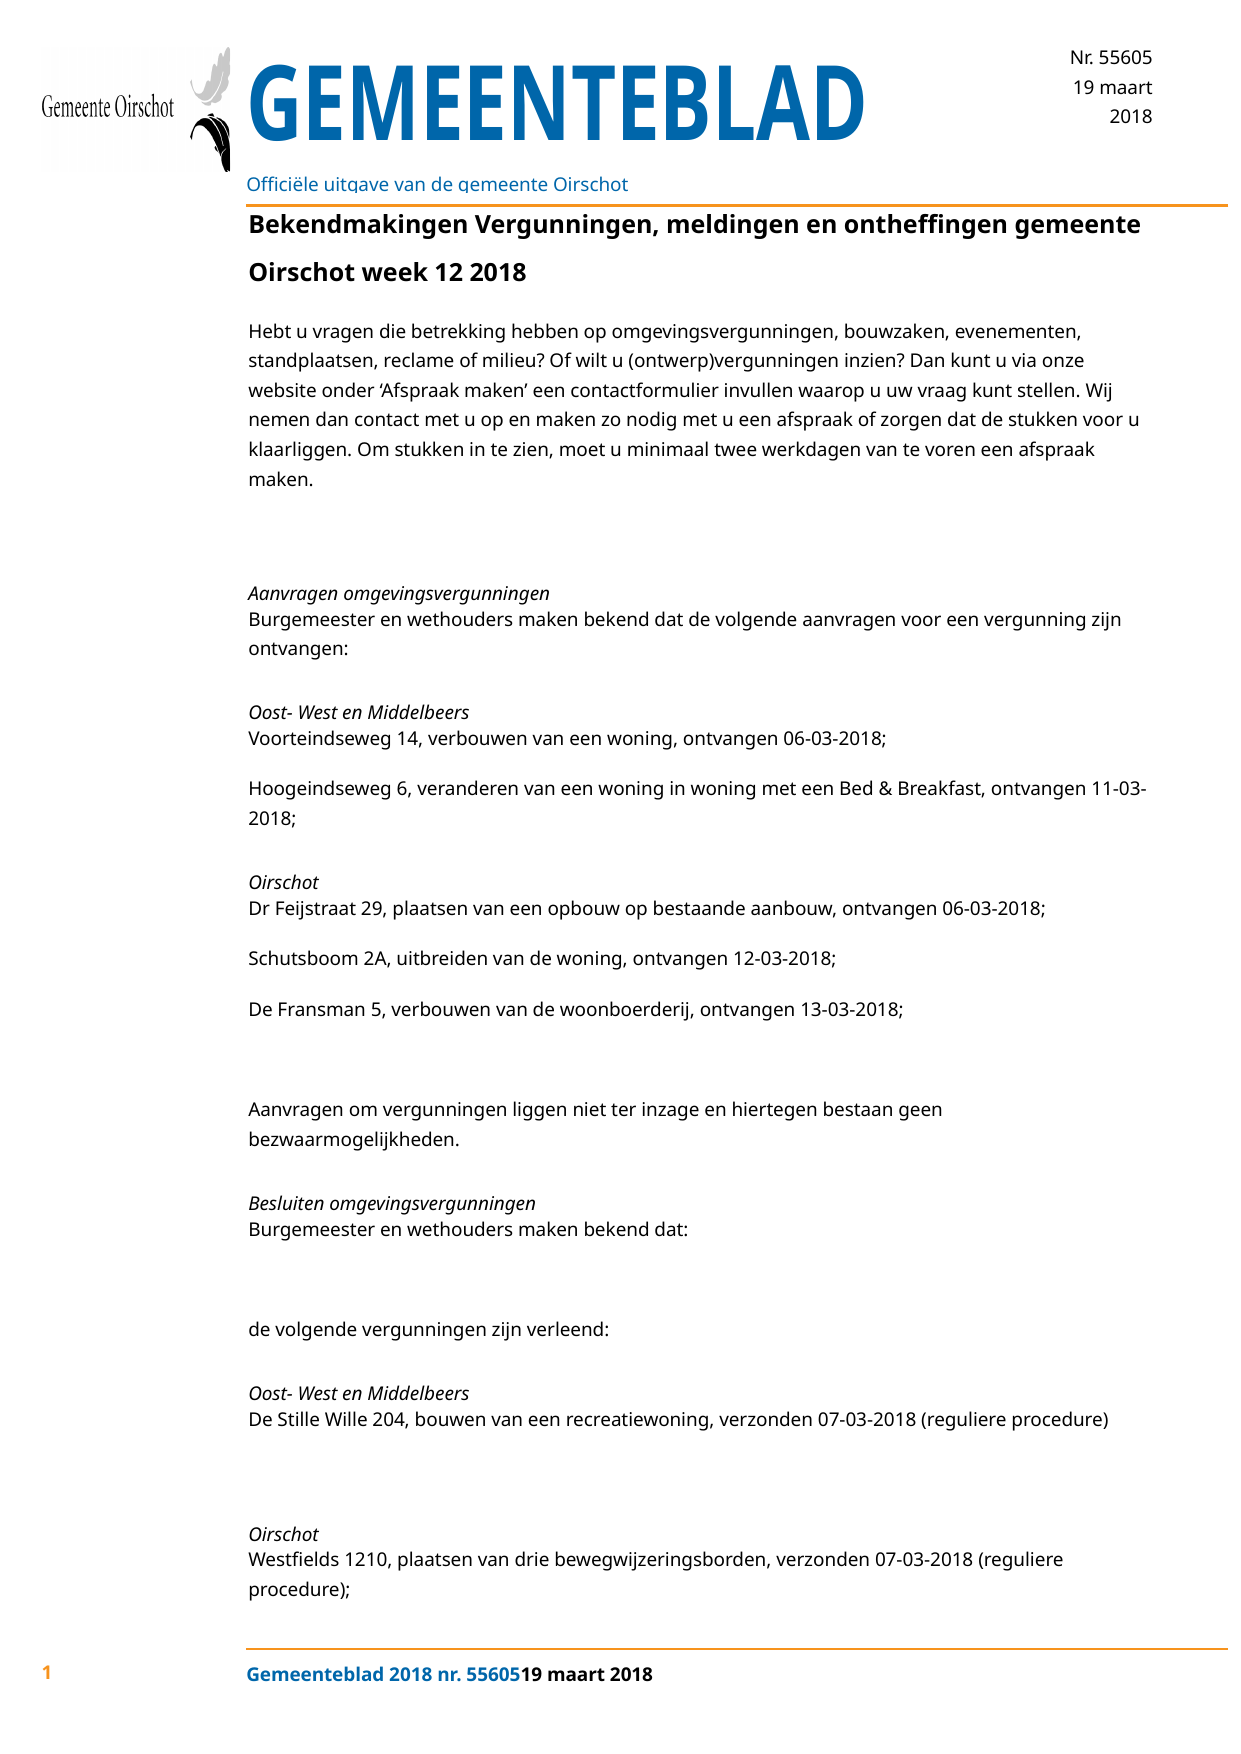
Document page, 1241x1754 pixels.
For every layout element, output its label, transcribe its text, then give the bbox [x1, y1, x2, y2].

text de volgende vergunningen zijn verleend: [248, 1317, 1152, 1342]
text Voorteindseweg 14, verbouwen van een woning, ontvangen 06-03-2018; [248, 725, 1152, 751]
text Hebt u vragen die betrekking hebben op omgevingsvergunningen, bouwzaken, evenementen, standplaatsen, reclame of milieu? Of wilt u (ontwerp)vergunningen inzien? Dan kunt u via onze website onder ‘Afspraak maken’ een contactformulier invullen waarop u uw vraag kunt stellen. Wij nemen dan contact met u op en maken zo nodig met u een afspraak of zorgen dat de stukken voor u klaarliggen. Om stukken in te zien, moet u minimaal twee werkdagen van te voren een afspraak maken. [248, 318, 1152, 492]
text Oost- West en Middelbeers [248, 699, 1152, 725]
text De Fransman 5, verbouwen van de woonboerderij, ontvangen 13-03-2018; [248, 996, 1152, 1021]
text Aanvragen om vergunningen liggen niet ter inzage en hiertegen bestaan geen bezwaarmogelijkheden. [248, 1097, 1152, 1152]
text Burgemeester en wethouders maken bekend dat: [248, 1216, 1152, 1242]
text Dr Feijstraat 29, plaatsen van een opbouw op bestaande aanbouw, ontvangen 06-03-2018; [248, 895, 1152, 921]
text Oirschot [248, 869, 1152, 895]
text Aanvragen omgevingsvergunningen [248, 580, 1152, 606]
picture [41, 47, 231, 172]
text Schutsboom 2A, uitbreiden van de woning, ontvangen 12-03-2018; [248, 945, 1152, 971]
text Oirschot [248, 1521, 1152, 1546]
text Hoogeindseweg 6, veranderen van een woning in woning met een Bed & Breakfast, ontvangen 11-03-2018; [248, 776, 1152, 831]
text Oost- West en Middelbeers [248, 1381, 1152, 1406]
text Burgemeester en wethouders maken bekend dat de volgende aanvragen voor een vergunning zijn ontvangen: [248, 606, 1152, 661]
text Westfields 1210, plaatsen van drie bewegwijzeringsborden, verzonden 07-03-2018 (reguliere procedure); [248, 1546, 1152, 1602]
text Bekendmakingen Vergunningen, meldingen en ontheffingen gemeente Oirschot week 12 2018 [248, 207, 1152, 288]
text De Stille Wille 204, bouwen van een recreatiewoning, verzonden 07-03-2018 (reguliere procedure) [248, 1406, 1152, 1432]
text Besluiten omgevingsvergunningen [248, 1190, 1152, 1216]
